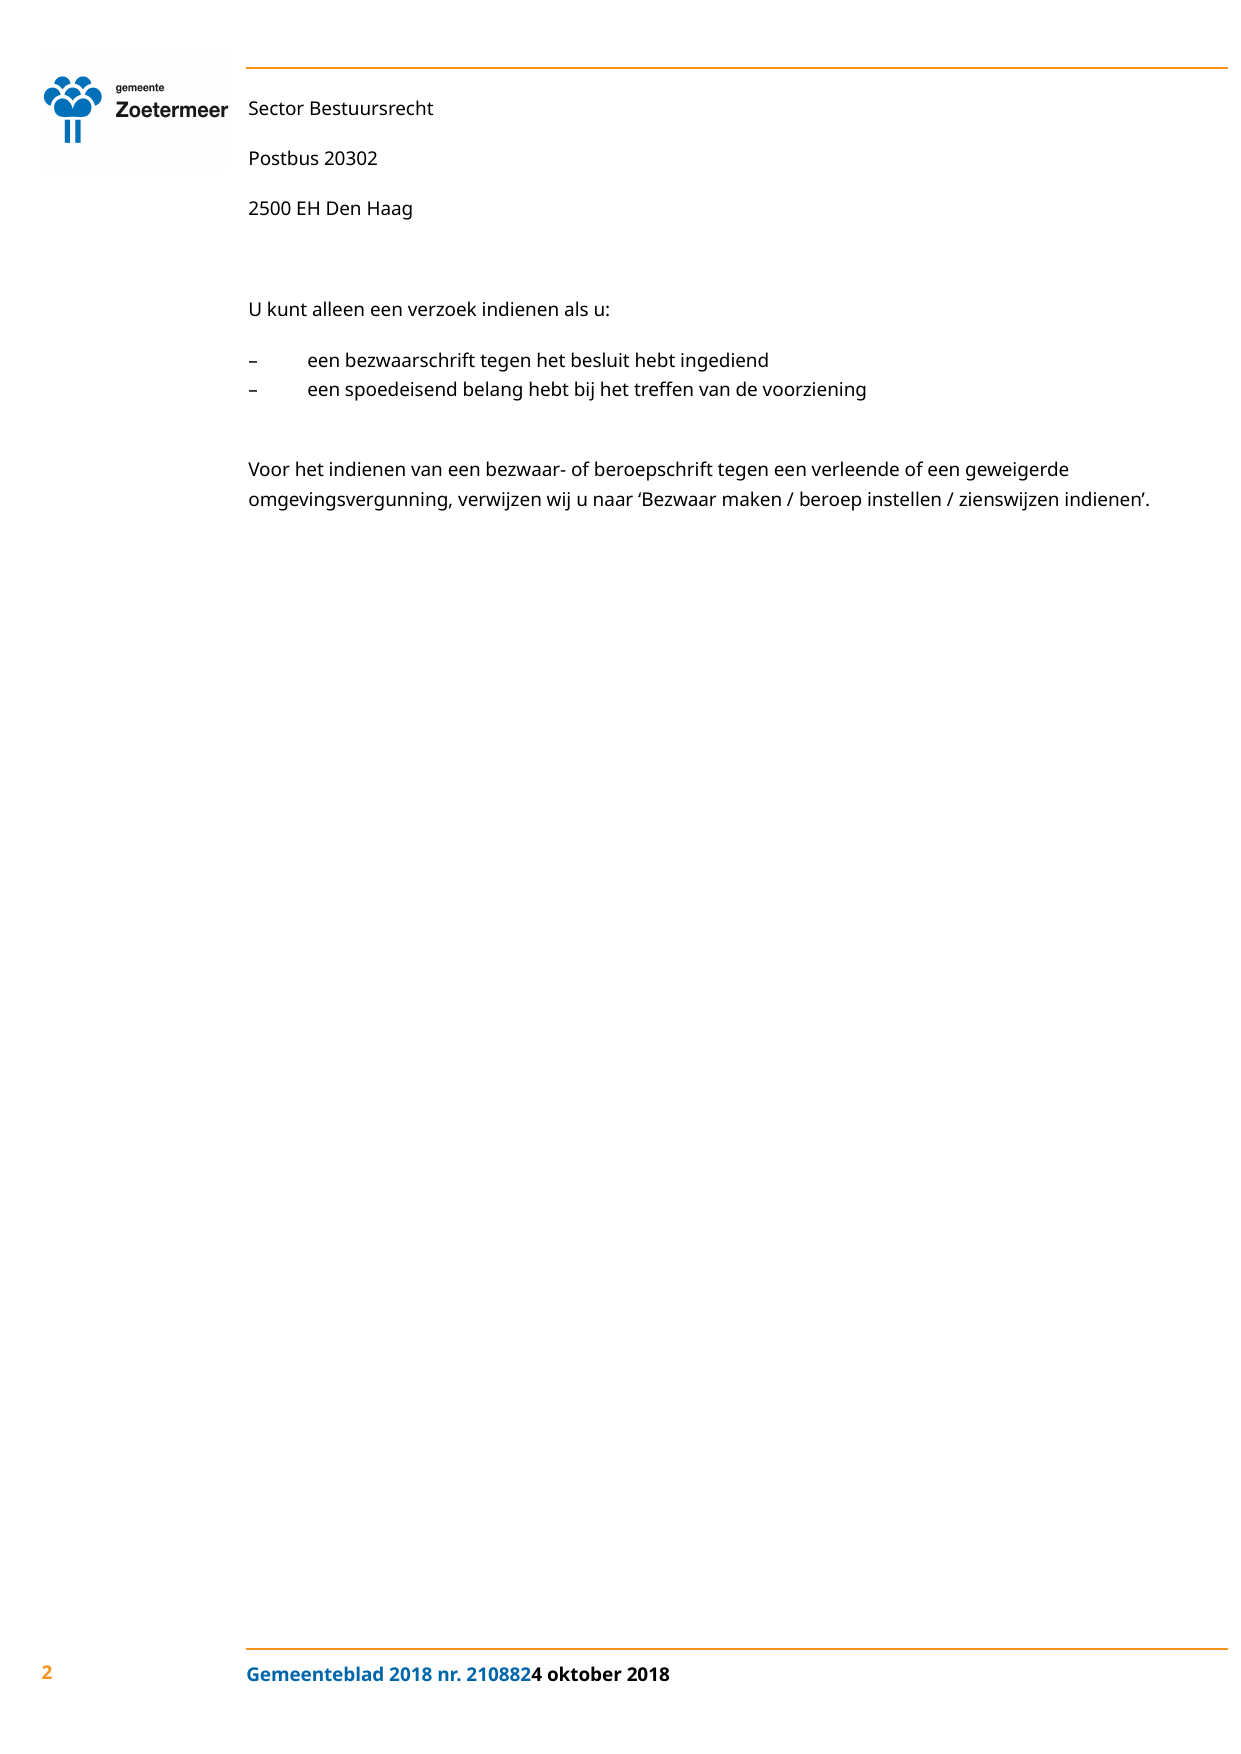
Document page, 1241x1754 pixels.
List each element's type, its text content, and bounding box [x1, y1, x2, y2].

list een bezwaarschrift tegen het besluit hebt ingediend [248, 347, 1152, 373]
list een spoedeisend belang hebt bij het treffen van de voorziening [248, 376, 1152, 402]
text Sector Bestuursrecht [248, 95, 1152, 121]
text 2500 EH Den Haag [248, 196, 1152, 221]
text Voor het indienen van een bezwaar- of beroepschrift tegen een verleende of een geweigerde omgevingsvergunning, verwijzen wij u naar ‘Bezwaar maken / beroep instellen / zienswijzen indienen’. [248, 456, 1152, 512]
text U kunt alleen een verzoek indienen als u: [248, 296, 1152, 322]
picture [41, 47, 231, 172]
text Postbus 20302 [248, 145, 1152, 171]
